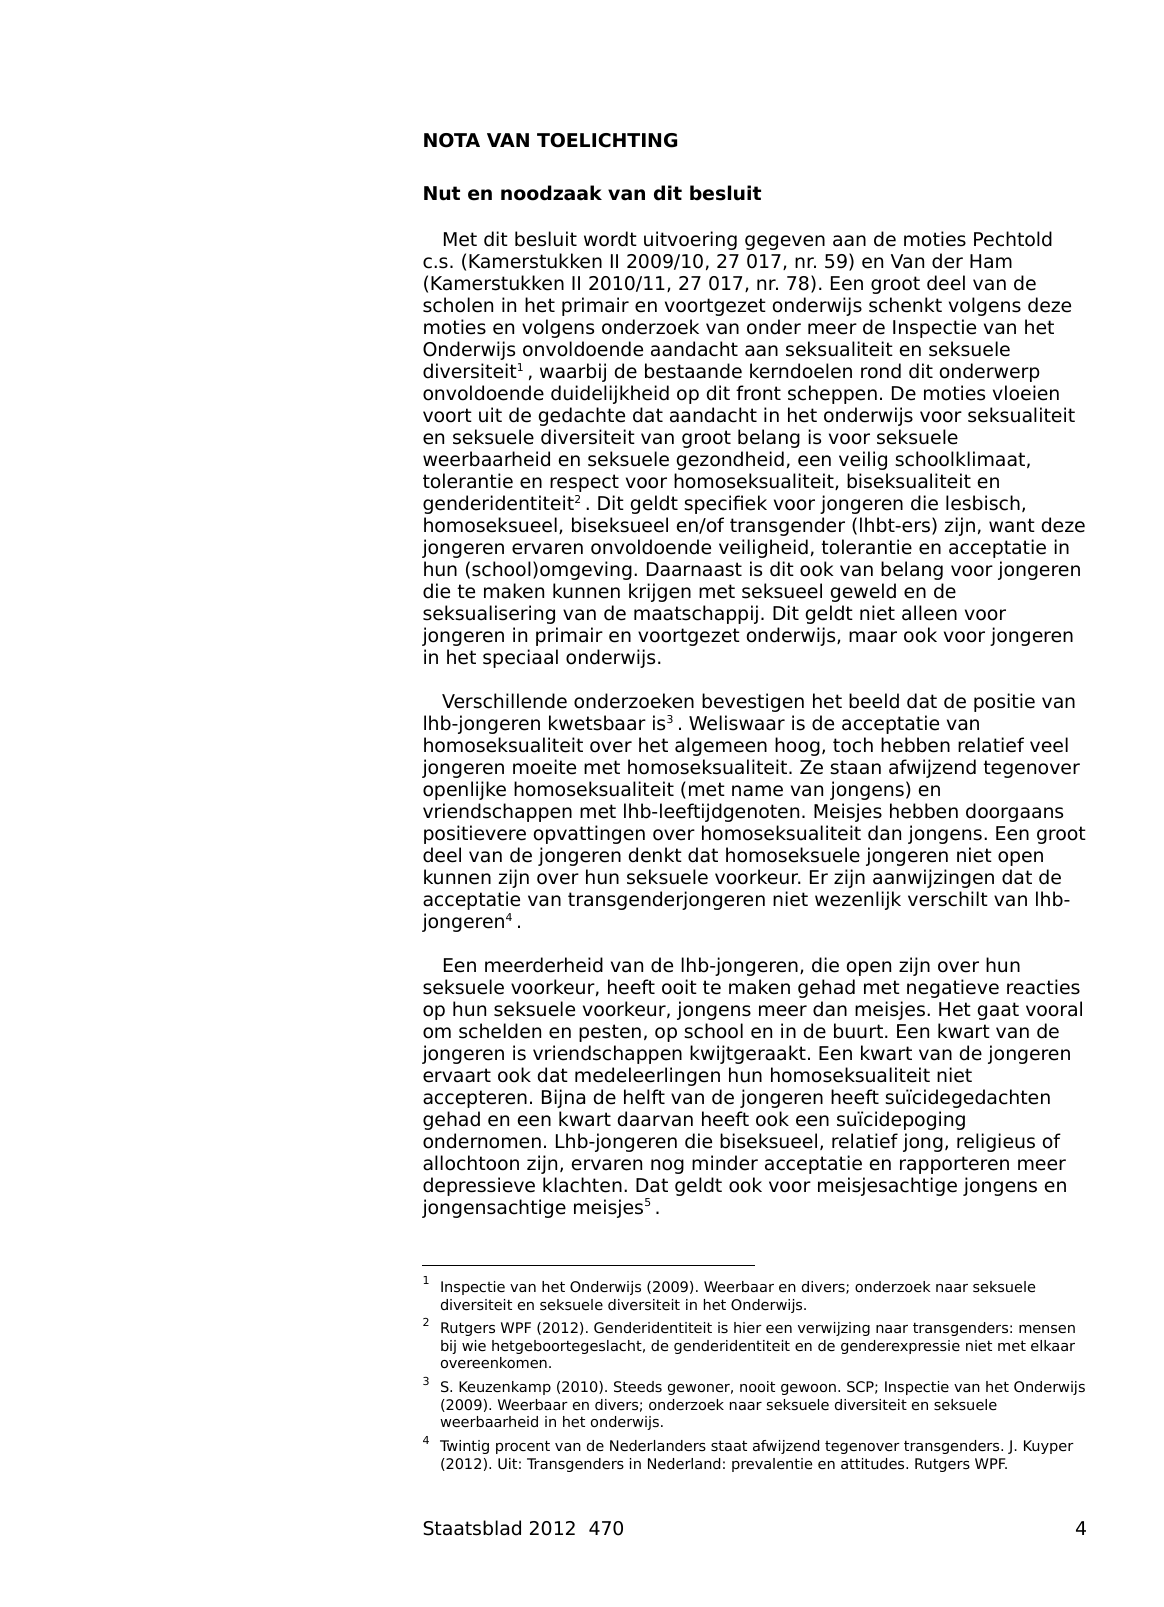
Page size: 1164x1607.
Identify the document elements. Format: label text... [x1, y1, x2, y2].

subtitle NOTA VAN TOELICHTING [422, 130, 1087, 152]
text S. Keuzenkamp (2010). Steeds gewoner, nooit gewoon. SCP; Inspectie van het Onderwijs (2009). Weerbaar en divers; onderzoek naar seksuele diversiteit en seksuele weerbaarheid in het onderwijs. [422, 1375, 1087, 1431]
text Verschillende onderzoeken bevestigen het beeld dat de positie van lhb-jongeren kwetsbaar is. Weliswaar is de acceptatie van homoseksualiteit over het algemeen hoog, toch hebben relatief veel jongeren moeite met homoseksualiteit. Ze staan afwijzend tegenover openlijke homoseksualiteit (met name van jongens) en vriendschappen met lhb-leeftijdgenoten. Meisjes hebben doorgaans positievere opvattingen over homoseksualiteit dan jongens. Een groot deel van de jongeren denkt dat homoseksuele jongeren niet open kunnen zijn over hun seksuele voorkeur. Er zijn aanwijzingen dat de acceptatie van transgenderjongeren niet wezenlijk verschilt van lhb-jongeren. [422, 691, 1087, 933]
text Inspectie van het Onderwijs (2009). Weerbaar en divers; onderzoek naar seksuele diversiteit en seksuele diversiteit in het Onderwijs. [422, 1274, 1087, 1313]
text Twintig procent van de Nederlanders staat afwijzend tegenover transgenders. J. Kuyper (2012). Uit: Transgenders in Nederland: prevalentie en attitudes. Rutgers WPF. [422, 1434, 1087, 1473]
text Rutgers WPF (2012). Genderidentiteit is hier een verwijzing naar transgenders: mensen bij wie hetgeboortegeslacht, de genderidentiteit en de genderexpressie niet met elkaar overeenkomen. [422, 1316, 1087, 1372]
text Met dit besluit wordt uitvoering gegeven aan de moties Pechtold c.s. (Kamerstukken II 2009/10, 27 017, nr. 59) en Van der Ham (Kamerstukken II 2010/11, 27 017, nr. 78). Een groot deel van de scholen in het primair en voortgezet onderwijs schenkt volgens deze moties en volgens onderzoek van onder meer de Inspectie van het Onderwijs onvoldoende aandacht aan seksualiteit en seksuele diversiteit, waarbij de bestaande kerndoelen rond dit onderwerp onvoldoende duidelijkheid op dit front scheppen. De moties vloeien voort uit de gedachte dat aandacht in het onderwijs voor seksualiteit en seksuele diversiteit van groot belang is voor seksuele weerbaarheid en seksuele gezondheid, een veilig schoolklimaat, tolerantie en respect voor homoseksualiteit, biseksualiteit en genderidentiteit. Dit geldt specifiek voor jongeren die lesbisch, homoseksueel, biseksueel en/of transgender (lhbt-ers) zijn, want deze jongeren ervaren onvoldoende veiligheid, tolerantie en acceptatie in hun (school)omgeving. Daarnaast is dit ook van belang voor jongeren die te maken kunnen krijgen met seksueel geweld en de seksualisering van de maatschappij. Dit geldt niet alleen voor jongeren in primair en voortgezet onderwijs, maar ook voor jongeren in het speciaal onderwijs. [422, 229, 1087, 669]
text Een meerderheid van de lhb-jongeren, die open zijn over hun seksuele voorkeur, heeft ooit te maken gehad met negatieve reacties op hun seksuele voorkeur, jongens meer dan meisjes. Het gaat vooral om schelden en pesten, op school en in de buurt. Een kwart van de jongeren is vriendschappen kwijtgeraakt. Een kwart van de jongeren ervaart ook dat medeleerlingen hun homoseksualiteit niet accepteren. Bijna de helft van de jongeren heeft suïcidegedachten gehad en een kwart daarvan heeft ook een suïcidepoging ondernomen. Lhb-jongeren die biseksueel, relatief jong, religieus of allochtoon zijn, ervaren nog minder acceptatie en rapporteren meer depressieve klachten. Dat geldt ook voor meisjesachtige jongens en jongensachtige meisjes. [422, 955, 1087, 1219]
subtitle Nut en noodzaak van dit besluit [422, 182, 1087, 204]
